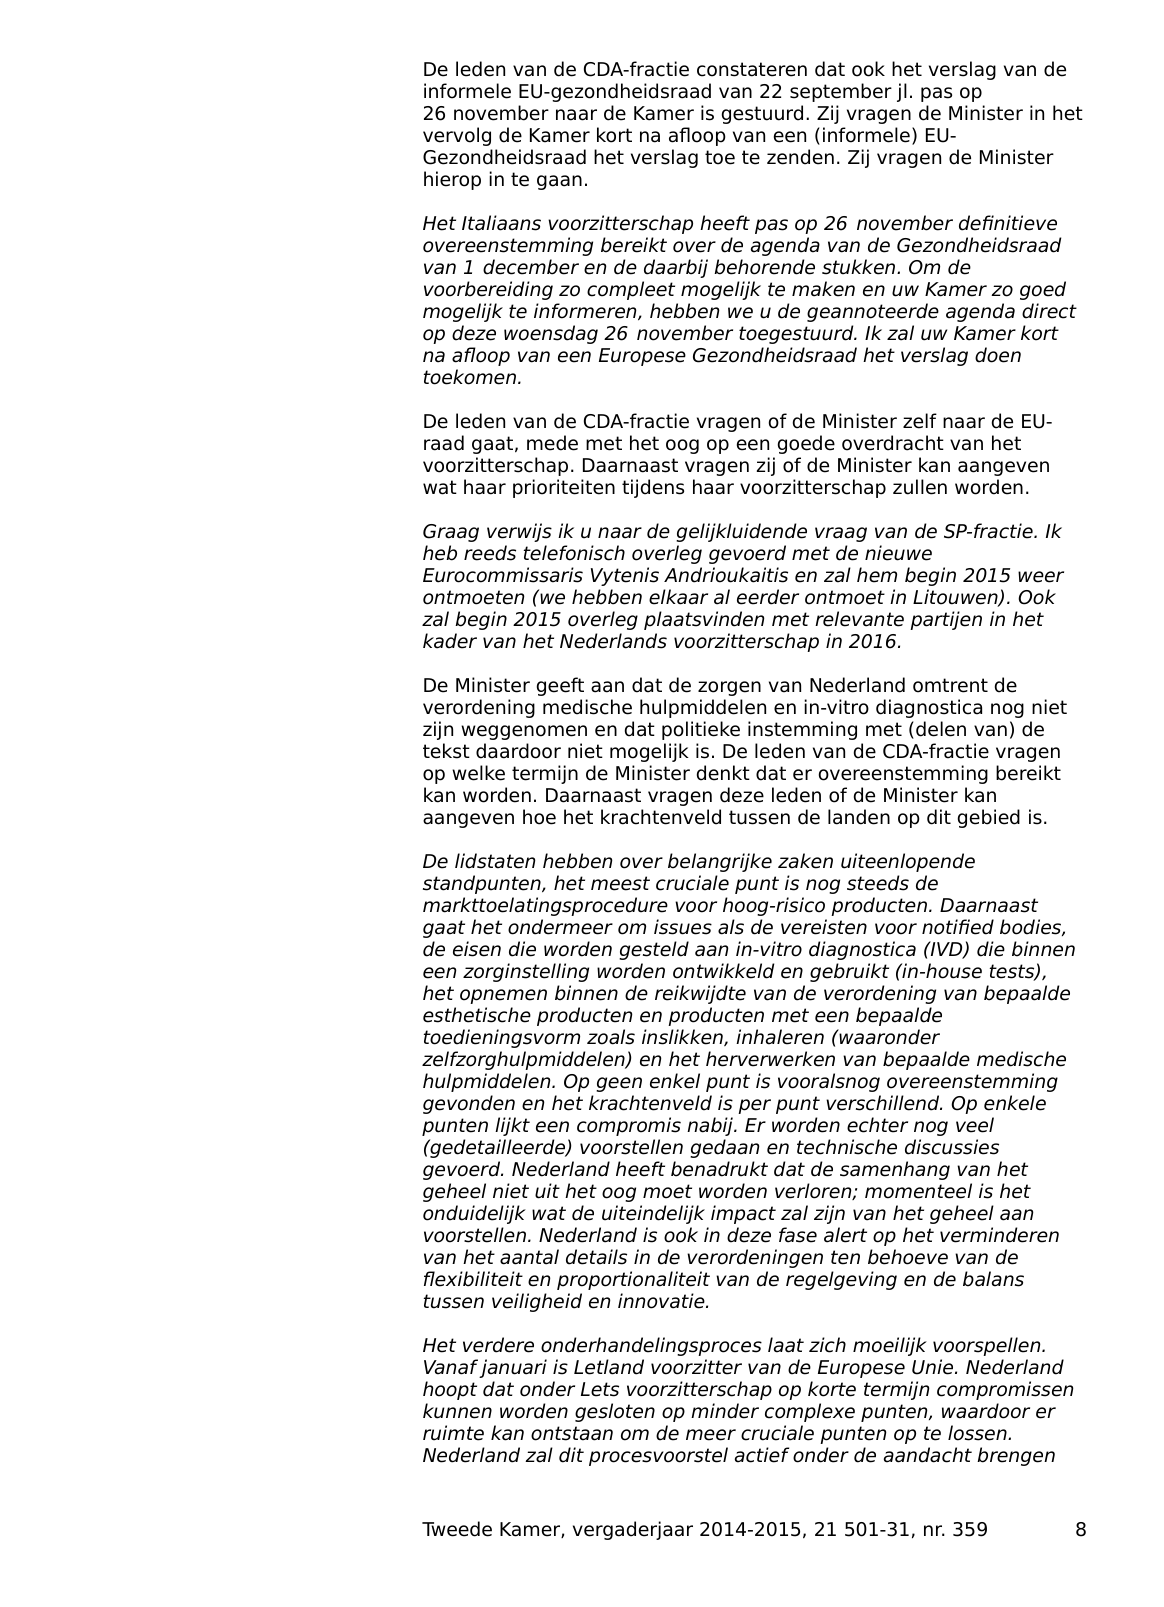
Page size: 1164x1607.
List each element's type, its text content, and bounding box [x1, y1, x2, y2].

text Graag verwijs ik u naar de gelijkluidende vraag van de SP-fractie. Ik heb reeds telefonisch overleg gevoerd met de nieuwe Eurocommissaris Vytenis Andrioukaitis en zal hem begin 2015 weer ontmoeten (we hebben elkaar al eerder ontmoet in Litouwen). Ook zal begin 2015 overleg plaatsvinden met relevante partijen in het kader van het Nederlands voorzitterschap in 2016. [422, 521, 1087, 653]
text Het verdere onderhandelingsproces laat zich moeilijk voorspellen. Vanaf januari is Letland voorzitter van de Europese Unie. Nederland hoopt dat onder Lets voorzitterschap op korte termijn compromissen kunnen worden gesloten op minder complexe punten, waardoor er ruimte kan ontstaan om de meer cruciale punten op te lossen. Nederland zal dit procesvoorstel actief onder de aandacht brengen [422, 1335, 1087, 1467]
text De leden van de CDA-fractie vragen of de Minister zelf naar de EU-raad gaat, mede met het oog op een goede overdracht van het voorzitterschap. Daarnaast vragen zij of de Minister kan aangeven wat haar prioriteiten tijdens haar voorzitterschap zullen worden. [422, 411, 1087, 499]
text Het Italiaans voorzitterschap heeft pas op 26 november definitieve overeenstemming bereikt over de agenda van de Gezondheidsraad van 1 december en de daarbij behorende stukken. Om de voorbereiding zo compleet mogelijk te maken en uw Kamer zo goed mogelijk te informeren, hebben we u de geannoteerde agenda direct op deze woensdag 26 november toegestuurd. Ik zal uw Kamer kort na afloop van een Europese Gezondheidsraad het verslag doen toekomen. [422, 213, 1087, 389]
text De leden van de CDA-fractie constateren dat ook het verslag van de informele EU-gezondheidsraad van 22 september jl. pas op 26 november naar de Kamer is gestuurd. Zij vragen de Minister in het vervolg de Kamer kort na afloop van een (informele) EU-Gezondheidsraad het verslag toe te zenden. Zij vragen de Minister hierop in te gaan. [422, 59, 1087, 191]
text De Minister geeft aan dat de zorgen van Nederland omtrent de verordening medische hulpmiddelen en in-vitro diagnostica nog niet zijn weggenomen en dat politieke instemming met (delen van) de tekst daardoor niet mogelijk is. De leden van de CDA-fractie vragen op welke termijn de Minister denkt dat er overeenstemming bereikt kan worden. Daarnaast vragen deze leden of de Minister kan aangeven hoe het krachtenveld tussen de landen op dit gebied is. [422, 675, 1087, 829]
text De lidstaten hebben over belangrijke zaken uiteenlopende standpunten, het meest cruciale punt is nog steeds de markttoelatingsprocedure voor hoog-risico producten. Daarnaast gaat het ondermeer om issues als de vereisten voor notified bodies, de eisen die worden gesteld aan in-vitro diagnostica (IVD) die binnen een zorginstelling worden ontwikkeld en gebruikt (in-house tests), het opnemen binnen de reikwijdte van de verordening van bepaalde esthetische producten en producten met een bepaalde toedieningsvorm zoals inslikken, inhaleren (waaronder zelfzorghulpmiddelen) en het herverwerken van bepaalde medische hulpmiddelen. Op geen enkel punt is vooralsnog overeenstemming gevonden en het krachtenveld is per punt verschillend. Op enkele punten lijkt een compromis nabij. Er worden echter nog veel (gedetailleerde) voorstellen gedaan en technische discussies gevoerd. Nederland heeft benadrukt dat de samenhang van het geheel niet uit het oog moet worden verloren; momenteel is het onduidelijk wat de uiteindelijk impact zal zijn van het geheel aan voorstellen. Nederland is ook in deze fase alert op het verminderen van het aantal details in de verordeningen ten behoeve van de flexibiliteit en proportionaliteit van de regelgeving en de balans tussen veiligheid en innovatie. [422, 851, 1087, 1313]
